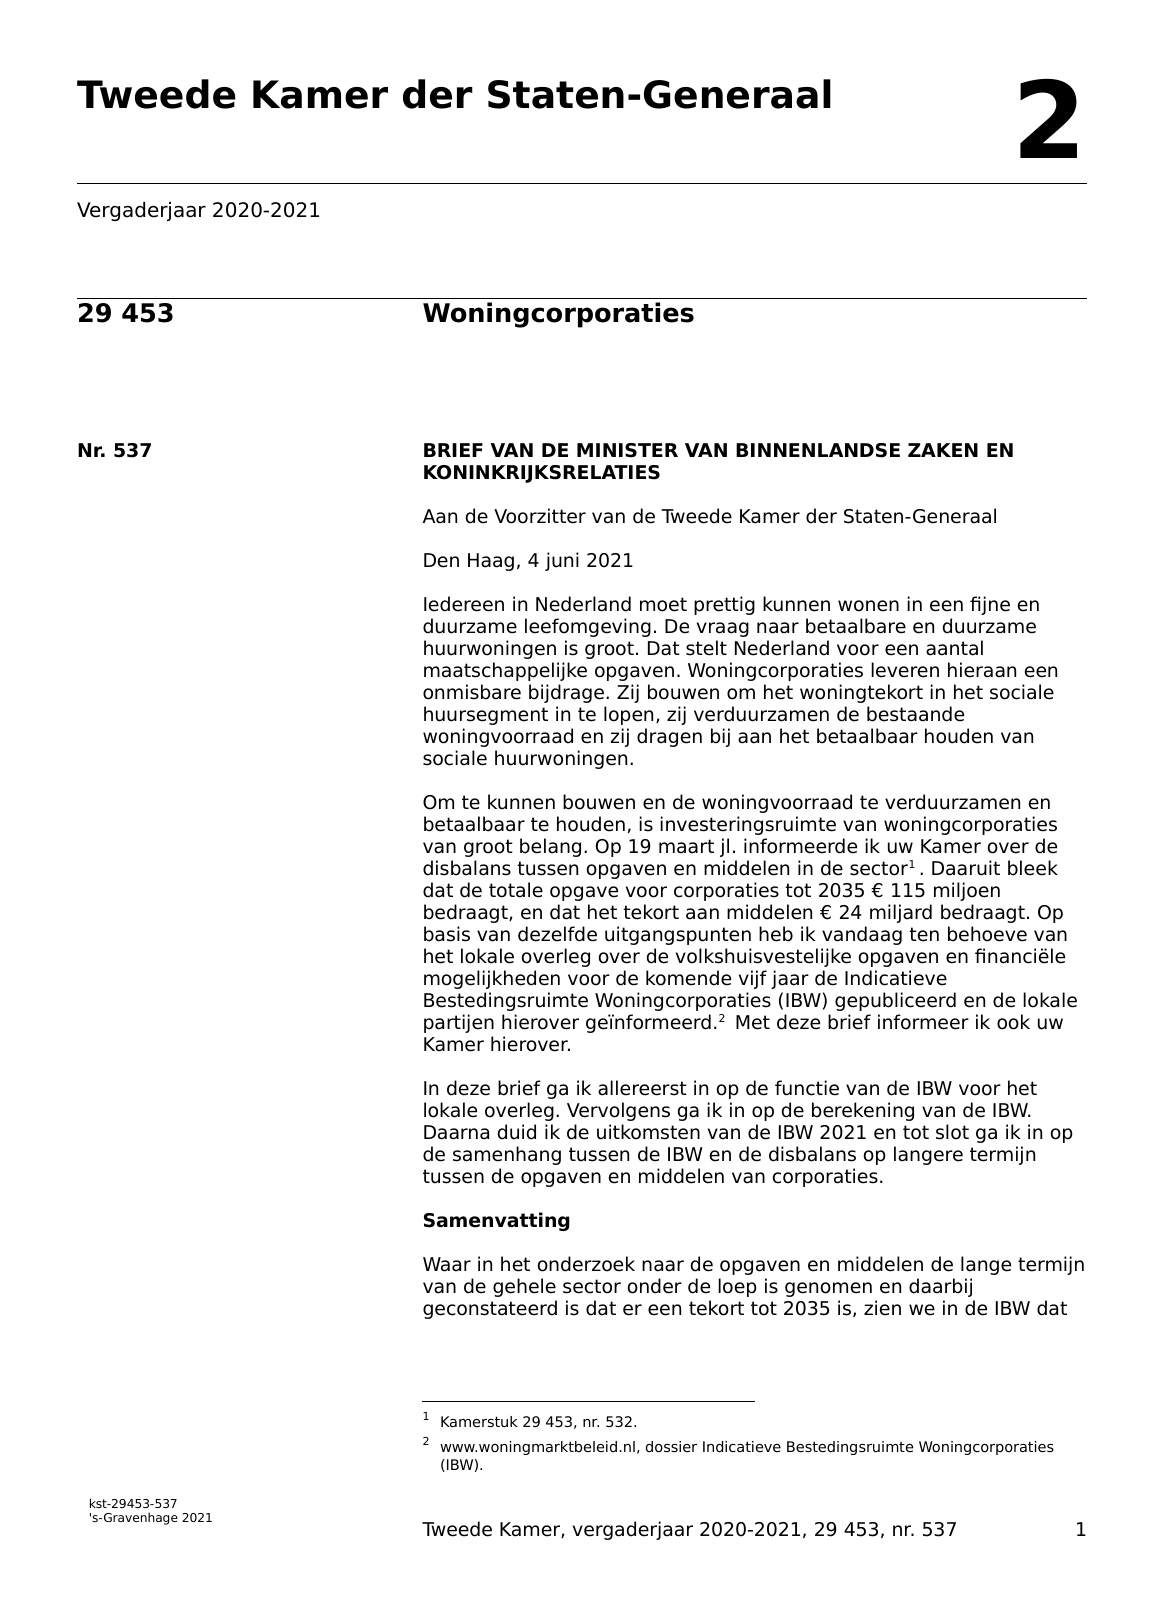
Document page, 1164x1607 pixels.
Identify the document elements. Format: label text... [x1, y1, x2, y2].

subtitle Samenvatting [422, 1210, 1087, 1232]
text Kamerstuk 29 453, nr. 532. [422, 1410, 1087, 1432]
text Om te kunnen bouwen en de woningvoorraad te verduurzamen en betaalbaar te houden, is investeringsruimte van woningcorporaties van groot belang. Op 19 maart jl. informeerde ik uw Kamer over de disbalans tussen opgaven en middelen in de sector. Daaruit bleek dat de totale opgave voor corporaties tot 2035 € 115 miljoen bedraagt, en dat het tekort aan middelen € 24 miljard bedraagt. Op basis van dezelfde uitgangspunten heb ik vandaag ten behoeve van het lokale overleg over de volkshuisvestelijke opgaven en financiële mogelijkheden voor de komende vijf jaar de Indicatieve Bestedingsruimte Woningcorporaties (IBW) gepubliceerd en de lokale partijen hierover geïnformeerd. Met deze brief informeer ik ook uw Kamer hierover. [422, 792, 1087, 1056]
text In deze brief ga ik allereerst in op de functie van de IBW voor het lokale overleg. Vervolgens ga ik in op de berekening van de IBW. Daarna duid ik de uitkomsten van de IBW 2021 en tot slot ga ik in op de samenhang tussen de IBW en de disbalans op langere termijn tussen de opgaven en middelen van corporaties. [422, 1078, 1087, 1188]
text Waar in het onderzoek naar de opgaven en middelen de lange termijn van de gehele sector onder de loep is genomen en daarbij geconstateerd is dat er een tekort tot 2035 is, zien we in de IBW dat [422, 1254, 1087, 1320]
text Iedereen in Nederland moet prettig kunnen wonen in een fijne en duurzame leefomgeving. De vraag naar betaalbare en duurzame huurwoningen is groot. Dat stelt Nederland voor een aantal maatschappelijke opgaven. Woningcorporaties leveren hieraan een onmisbare bijdrage. Zij bouwen om het woningtekort in het sociale huursegment in te lopen, zij verduurzamen de bestaande woningvoorraad en zij dragen bij aan het betaalbaar houden van sociale huurwoningen. [422, 594, 1087, 770]
text www.woningmarktbeleid.nl, dossier Indicatieve Bestedingsruimte Woningcorporaties (IBW). [422, 1435, 1087, 1474]
text 's-Gravenhage 2021 [88, 1511, 323, 1525]
text Aan de Voorzitter van de Tweede Kamer der Staten-Generaal [422, 506, 1087, 528]
text kst-29453-537 [88, 1497, 323, 1511]
subtitle 29 453 Woningcorporaties [77, 299, 1087, 329]
table_cell Vergaderjaar 2020-2021 [77, 184, 1087, 298]
table_header 2 [886, 59, 1087, 183]
subtitle Nr. 537 BRIEF VAN DE MINISTER VAN BINNENLANDSE ZAKEN EN KONINKRIJKSRELATIES [77, 440, 1087, 484]
text Den Haag, 4 juni 2021 [422, 550, 1087, 572]
table_header Tweede Kamer der Staten-Generaal [77, 59, 886, 183]
